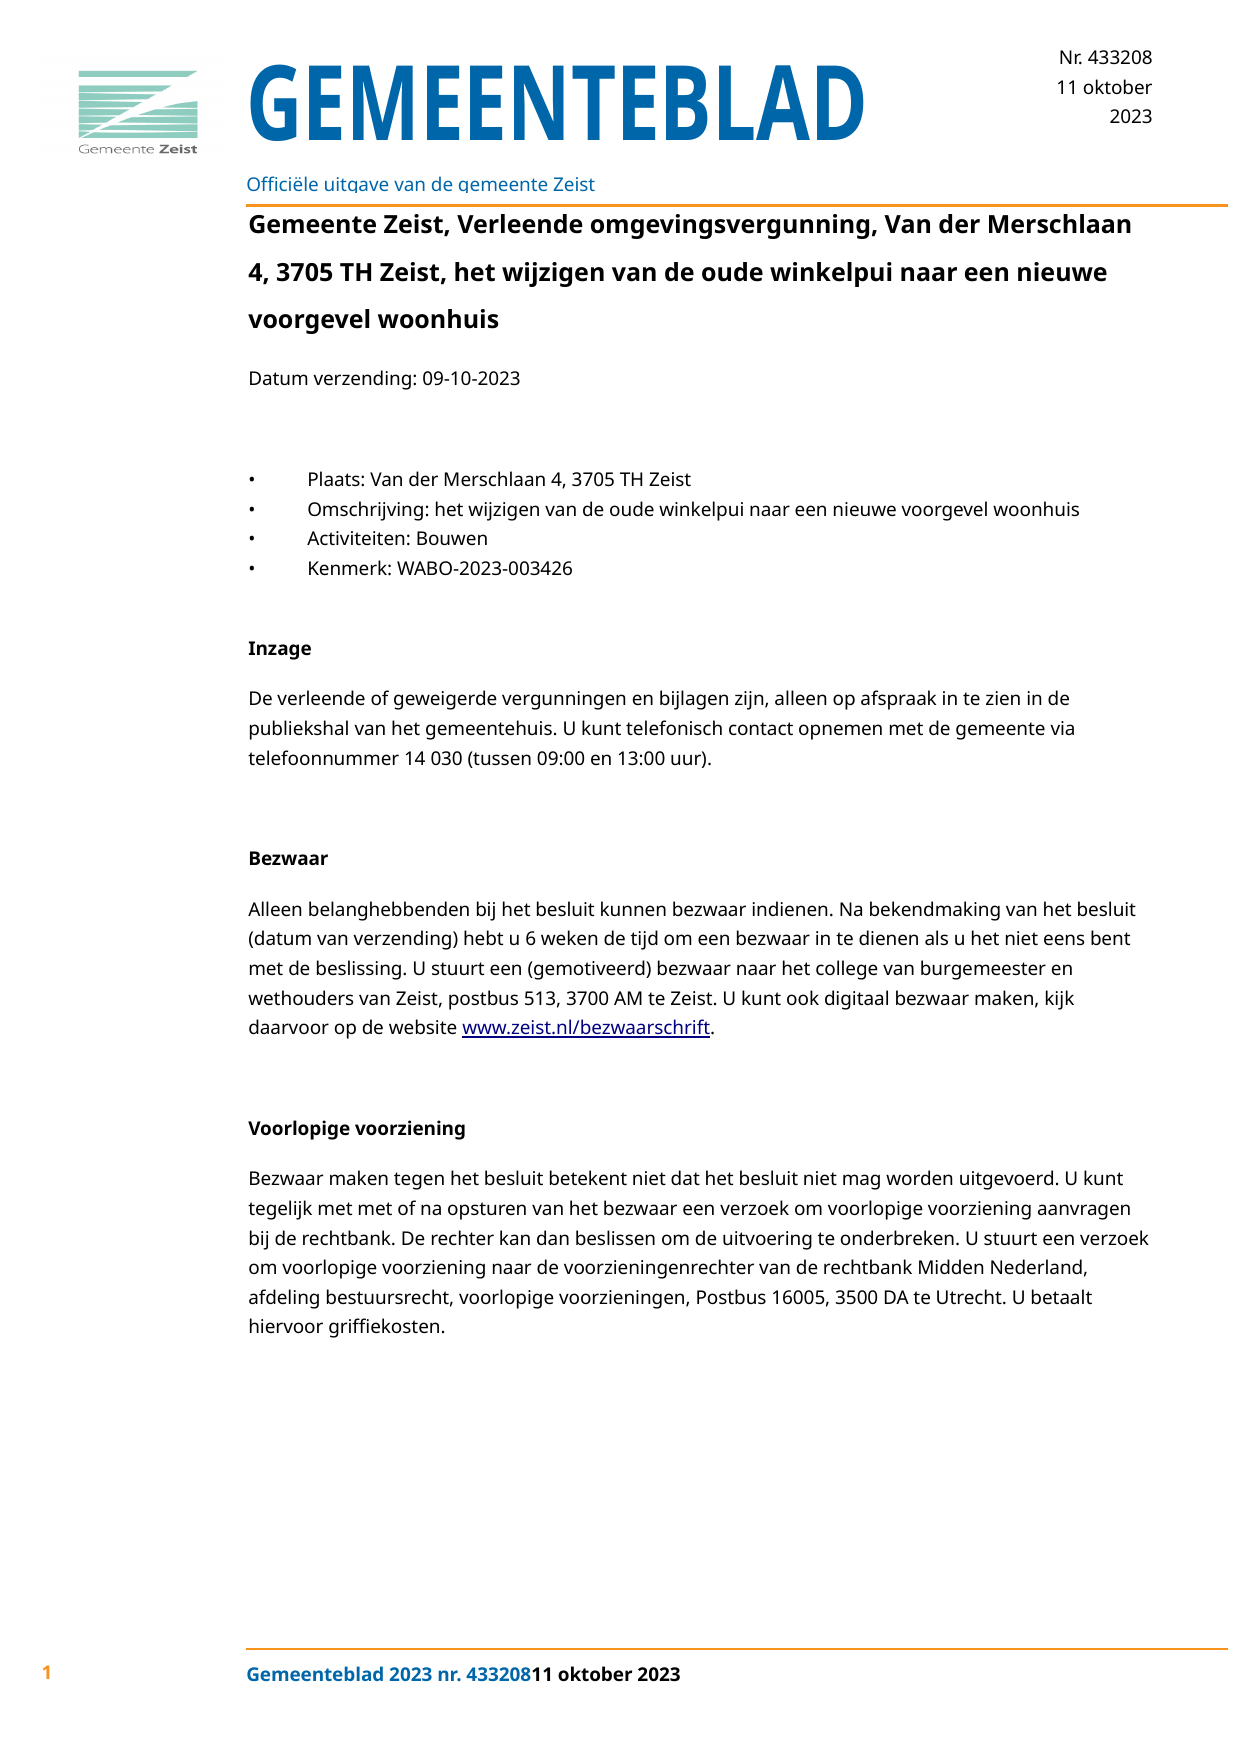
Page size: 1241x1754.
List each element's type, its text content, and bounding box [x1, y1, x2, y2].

text Gemeente Zeist, Verleende omgevingsvergunning, Van der Merschlaan 4, 3705 TH Zeist, het wijzigen van de oude winkelpui naar een nieuwe voorgevel woonhuis [248, 207, 1152, 336]
text Datum verzending: 09-10-2023 [248, 366, 1152, 391]
picture [41, 47, 231, 172]
text Voorlopige voorziening [248, 1115, 1152, 1141]
text Bezwaar [248, 846, 1152, 871]
text Inzage [248, 635, 1152, 661]
list Plaats: Van der Merschlaan 4, 3705 TH Zeist [248, 466, 1152, 492]
list Activiteiten: Bouwen [248, 526, 1152, 551]
text De verleende of geweigerde vergunningen en bijlagen zijn, alleen op afspraak in te zien in de publiekshal van het gemeentehuis. U kunt telefonisch contact opnemen met de gemeente via telefoonnummer 14 030 (tussen 09:00 en 13:00 uur). [248, 686, 1152, 770]
list Kenmerk: WABO-2023-003426 [248, 555, 1152, 581]
text Bezwaar maken tegen het besluit betekent niet dat het besluit niet mag worden uitgevoerd. U kunt tegelijk met met of na opsturen van het bezwaar een verzoek om voorlopige voorziening aanvragen bij de rechtbank. De rechter kan dan beslissen om de uitvoering te onderbreken. U stuurt een verzoek om voorlopige voorziening naar de voorzieningenrechter van de rechtbank Midden Nederland, afdeling bestuursrecht, voorlopige voorzieningen, Postbus 16005, 3500 DA te Utrecht. U betaalt hiervoor griffiekosten. [248, 1166, 1152, 1339]
list Omschrijving: het wijzigen van de oude winkelpui naar een nieuwe voorgevel woonhuis [248, 496, 1152, 522]
text Alleen belanghebbenden bij het besluit kunnen bezwaar indienen. Na bekendmaking van het besluit (datum van verzending) hebt u 6 weken de tijd om een bezwaar in te dienen als u het niet eens bent met de beslissing. U stuurt een (gemotiveerd) bezwaar naar het college van burgemeester en wethouders van Zeist, postbus 513, 3700 AM te Zeist. U kunt ook digitaal bezwaar maken, kijk daarvoor op de website www.zeist.nl/bezwaarschrift. [248, 896, 1152, 1040]
